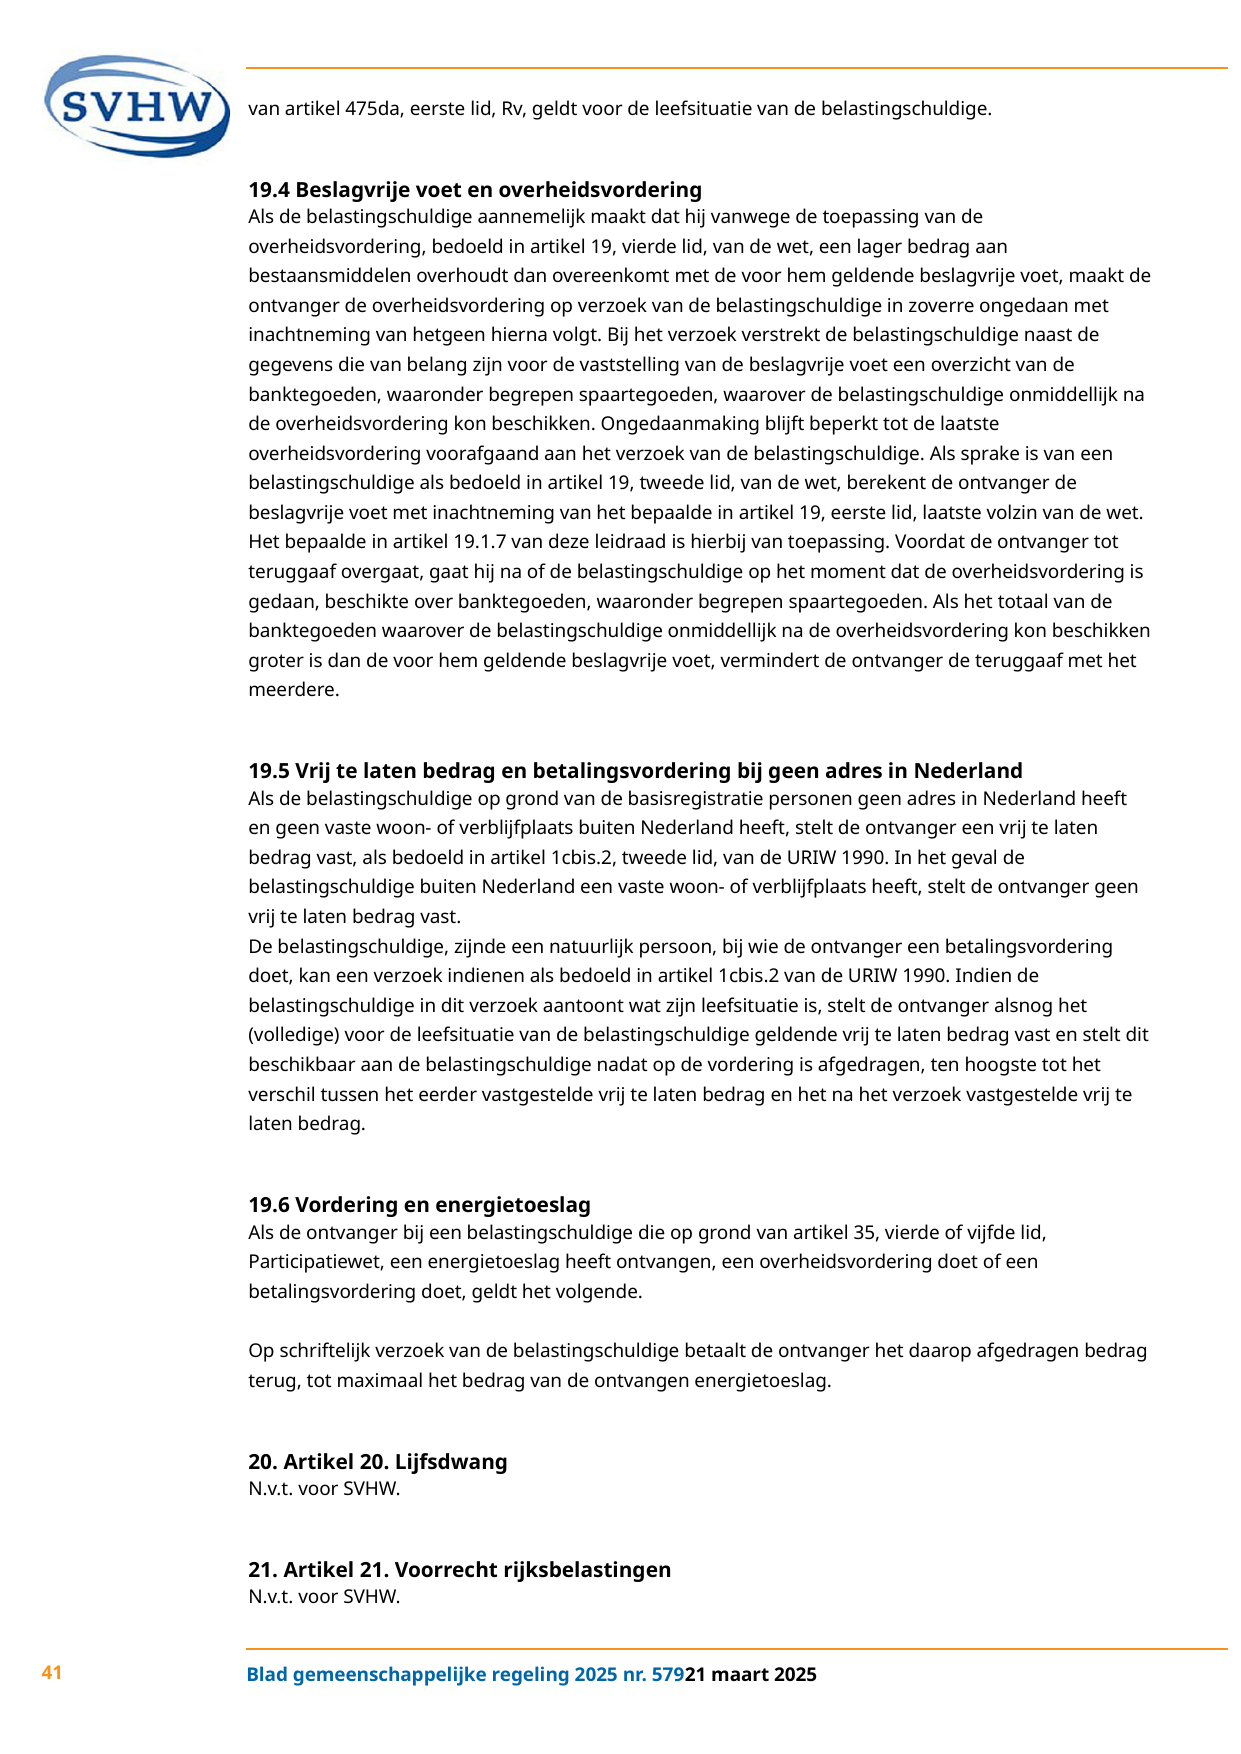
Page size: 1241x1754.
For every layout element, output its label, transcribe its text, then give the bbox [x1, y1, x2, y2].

text 19.4 Beslagvrije voet en overheidsvordering [248, 175, 1152, 203]
text 19.5 Vrij te laten bedrag en betalingsvordering bij geen adres in Nederland [248, 757, 1152, 785]
text Als de belastingschuldige aannemelijk maakt dat hij vanwege de toepassing van de overheidsvordering, bedoeld in artikel 19, vierde lid, van de wet, een lager bedrag aan bestaansmiddelen overhoudt dan overeenkomt met de voor hem geldende beslagvrije voet, maakt de ontvanger de overheidsvordering op verzoek van de belastingschuldige in zoverre ongedaan met inachtneming van hetgeen hierna volgt. Bij het verzoek verstrekt de belastingschuldige naast de gegevens die van belang zijn voor de vaststelling van de beslagvrije voet een overzicht van de banktegoeden, waaronder begrepen spaartegoeden, waarover de belastingschuldige onmiddellijk na de overheidsvordering kon beschikken. Ongedaanmaking blijft beperkt tot de laatste overheidsvordering voorafgaand aan het verzoek van de belastingschuldige. Als sprake is van een belastingschuldige als bedoeld in artikel 19, tweede lid, van de wet, berekent de ontvanger de beslagvrije voet met inachtneming van het bepaalde in artikel 19, eerste lid, laatste volzin van de wet. Het bepaalde in artikel 19.1.7 van deze leidraad is hierbij van toepassing. Voordat de ontvanger tot teruggaaf overgaat, gaat hij na of de belastingschuldige op het moment dat de overheidsvordering is gedaan, beschikte over banktegoeden, waaronder begrepen spaartegoeden. Als het totaal van de banktegoeden waarover de belastingschuldige onmiddellijk na de overheidsvordering kon beschikken groter is dan de voor hem geldende beslagvrije voet, vermindert de ontvanger de teruggaaf met het meerdere. [248, 203, 1152, 702]
text De belastingschuldige, zijnde een natuurlijk persoon, bij wie de ontvanger een betalingsvordering doet, kan een verzoek indienen als bedoeld in artikel 1cbis.2 van de URIW 1990. Indien de belastingschuldige in dit verzoek aantoont wat zijn leefsituatie is, stelt de ontvanger alsnog het (volledige) voor de leefsituatie van de belastingschuldige geldende vrij te laten bedrag vast en stelt dit beschikbaar aan de belastingschuldige nadat op de vordering is afgedragen, ten hoogste tot het verschil tussen het eerder vastgestelde vrij te laten bedrag en het na het verzoek vastgestelde vrij te laten bedrag. [248, 933, 1152, 1136]
picture [41, 47, 231, 172]
text 19.6 Vordering en energietoeslag [248, 1190, 1152, 1219]
text 20. Artikel 20. Lijfsdwang [248, 1447, 1152, 1475]
text 21. Artikel 21. Voorrecht rijksbelastingen [248, 1555, 1152, 1584]
text Als de ontvanger bij een belastingschuldige die op grond van artikel 35, vierde of vijfde lid, Participatiewet, een energietoeslag heeft ontvangen, een overheidsvordering doet of een betalingsvordering doet, geldt het volgende. [248, 1219, 1152, 1304]
text Op schriftelijk verzoek van de belastingschuldige betaalt de ontvanger het daarop afgedragen bedrag terug, tot maximaal het bedrag van de ontvangen energietoeslag. [248, 1337, 1152, 1392]
text van artikel 475da, eerste lid, Rv, geldt voor de leefsituatie van de belastingschuldige. [248, 95, 1152, 121]
text N.v.t. voor SVHW. [248, 1584, 1152, 1609]
text N.v.t. voor SVHW. [248, 1475, 1152, 1501]
text Als de belastingschuldige op grond van de basisregistratie personen geen adres in Nederland heeft en geen vaste woon- of verblijfplaats buiten Nederland heeft, stelt de ontvanger een vrij te laten bedrag vast, als bedoeld in artikel 1cbis.2, tweede lid, van de URIW 1990. In het geval de belastingschuldige buiten Nederland een vaste woon- of verblijfplaats heeft, stelt de ontvanger geen vrij te laten bedrag vast. [248, 785, 1152, 929]
